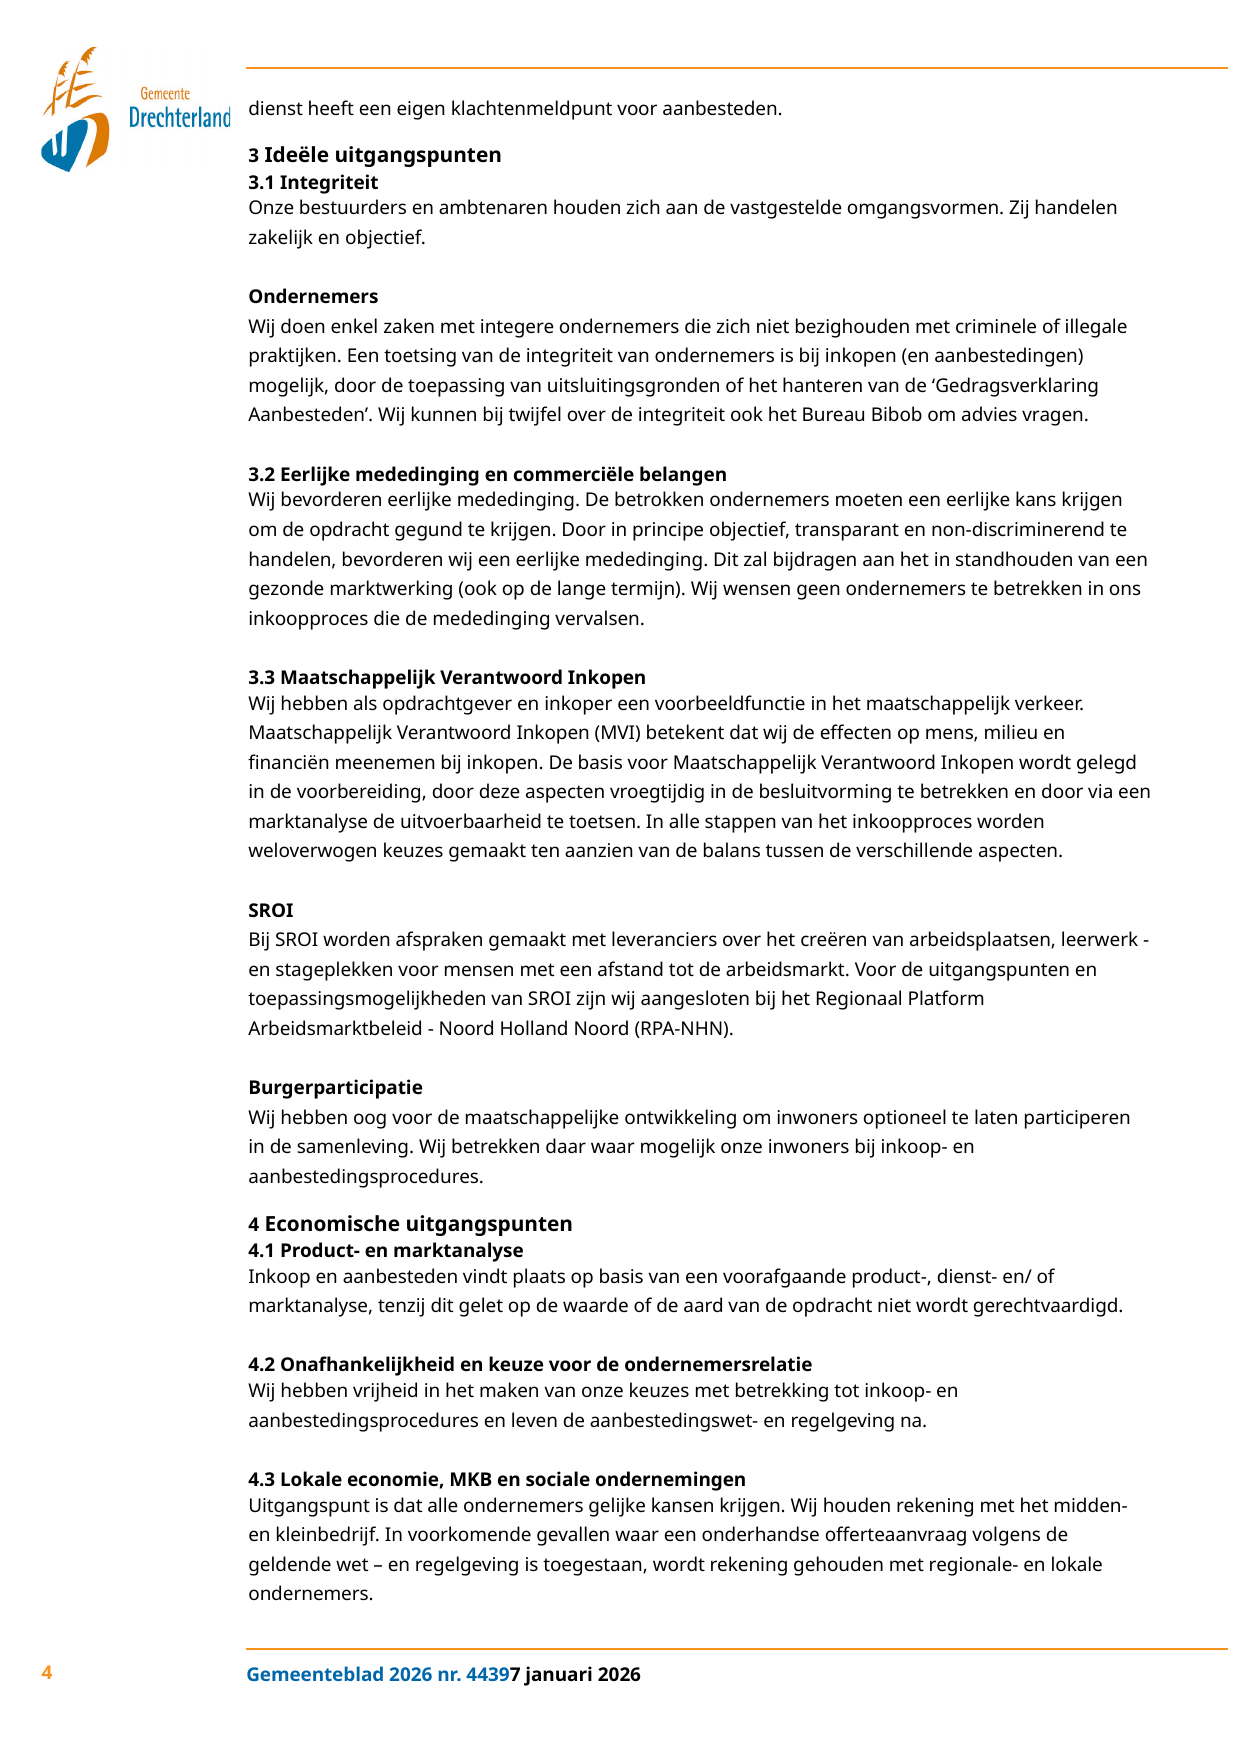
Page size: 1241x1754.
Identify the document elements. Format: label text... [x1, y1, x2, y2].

text 3.2 Eerlijke mededinging en commerciële belangen [248, 461, 1152, 487]
text Wij hebben oog voor de maatschappelijke ontwikkeling om inwoners optioneel te laten participeren in de samenleving. Wij betrekken daar waar mogelijk onze inwoners bij inkoop- en aanbestedingsprocedures. [248, 1104, 1152, 1189]
picture [41, 47, 231, 172]
text 4.2 Onafhankelijkheid en keuze voor de ondernemersrelatie [248, 1352, 1152, 1377]
text SROI [248, 897, 1152, 923]
text Wij hebben vrijheid in het maken van onze keuzes met betrekking tot inkoop- en aanbestedingsprocedures en leven de aanbestedingswet- en regelgeving na. [248, 1377, 1152, 1433]
text Onze bestuurders en ambtenaren houden zich aan de vastgestelde omgangsvormen. Zij handelen zakelijk en objectief. [248, 194, 1152, 250]
text Wij hebben als opdrachtgever en inkoper een voorbeeldfunctie in het maatschappelijk verkeer. Maatschappelijk Verantwoord Inkopen (MVI) betekent dat wij de effecten op mens, milieu en financiën meenemen bij inkopen. De basis voor Maatschappelijk Verantwoord Inkopen wordt gelegd in de voorbereiding, door deze aspecten vroegtijdig in de besluitvorming te betrekken en door via een marktanalyse de uitvoerbaarheid te toetsen. In alle stappen van het inkoopproces worden weloverwogen keuzes gemaakt ten aanzien van de balans tussen de verschillende aspecten. [248, 690, 1152, 863]
text Ondernemers [248, 283, 1152, 309]
text 4.3 Lokale economie, MKB en sociale ondernemingen [248, 1466, 1152, 1492]
text 3.3 Maatschappelijk Verantwoord Inkopen [248, 664, 1152, 690]
text Uitgangspunt is dat alle ondernemers gelijke kansen krijgen. Wij houden rekening met het midden- en kleinbedrijf. In voorkomende gevallen waar een onderhandse offerteaanvraag volgens de geldende wet – en regelgeving is toegestaan, wordt rekening gehouden met regionale- en lokale ondernemers. [248, 1492, 1152, 1606]
text dienst heeft een eigen klachtenmeldpunt voor aanbesteden. [248, 95, 1152, 121]
text Inkoop en aanbesteden vindt plaats op basis van een voorafgaande product-, dienst- en/ of marktanalyse, tenzij dit gelet op de waarde of de aard van de opdracht niet wordt gerechtvaardigd. [248, 1263, 1152, 1318]
text Burgerparticipatie [248, 1074, 1152, 1100]
text 4 Economische uitgangspunten [248, 1209, 1152, 1237]
text 4.1 Product- en marktanalyse [248, 1237, 1152, 1263]
text Bij SROI worden afspraken gemaakt met leveranciers over het creëren van arbeidsplaatsen, leerwerk - en stageplekken voor mensen met een afstand tot de arbeidsmarkt. Voor de uitgangspunten en toepassingsmogelijkheden van SROI zijn wij aangesloten bij het Regionaal Platform Arbeidsmarktbeleid - Noord Holland Noord (RPA-NHN). [248, 926, 1152, 1041]
text 3.1 Integriteit [248, 169, 1152, 194]
picture [41, 158, 64, 172]
text Wij doen enkel zaken met integere ondernemers die zich niet bezighouden met criminele of illegale praktijken. Een toetsing van de integriteit van ondernemers is bij inkopen (en aanbestedingen) mogelijk, door de toepassing van uitsluitingsgronden of het hanteren van de ‘Gedragsverklaring Aanbesteden’. Wij kunnen bij twijfel over de integriteit ook het Bureau Bibob om advies vragen. [248, 313, 1152, 427]
text 3 Ideële uitgangspunten [248, 140, 1152, 169]
text Wij bevorderen eerlijke mededinging. De betrokken ondernemers moeten een eerlijke kans krijgen om de opdracht gegund te krijgen. Door in principe objectief, transparant en non-discriminerend te handelen, bevorderen wij een eerlijke mededinging. Dit zal bijdragen aan het in standhouden van een gezonde marktwerking (ook op de lange termijn). Wij wensen geen ondernemers te betrekken in ons inkoopproces die de mededinging vervalsen. [248, 487, 1152, 631]
picture [226, 115, 231, 124]
